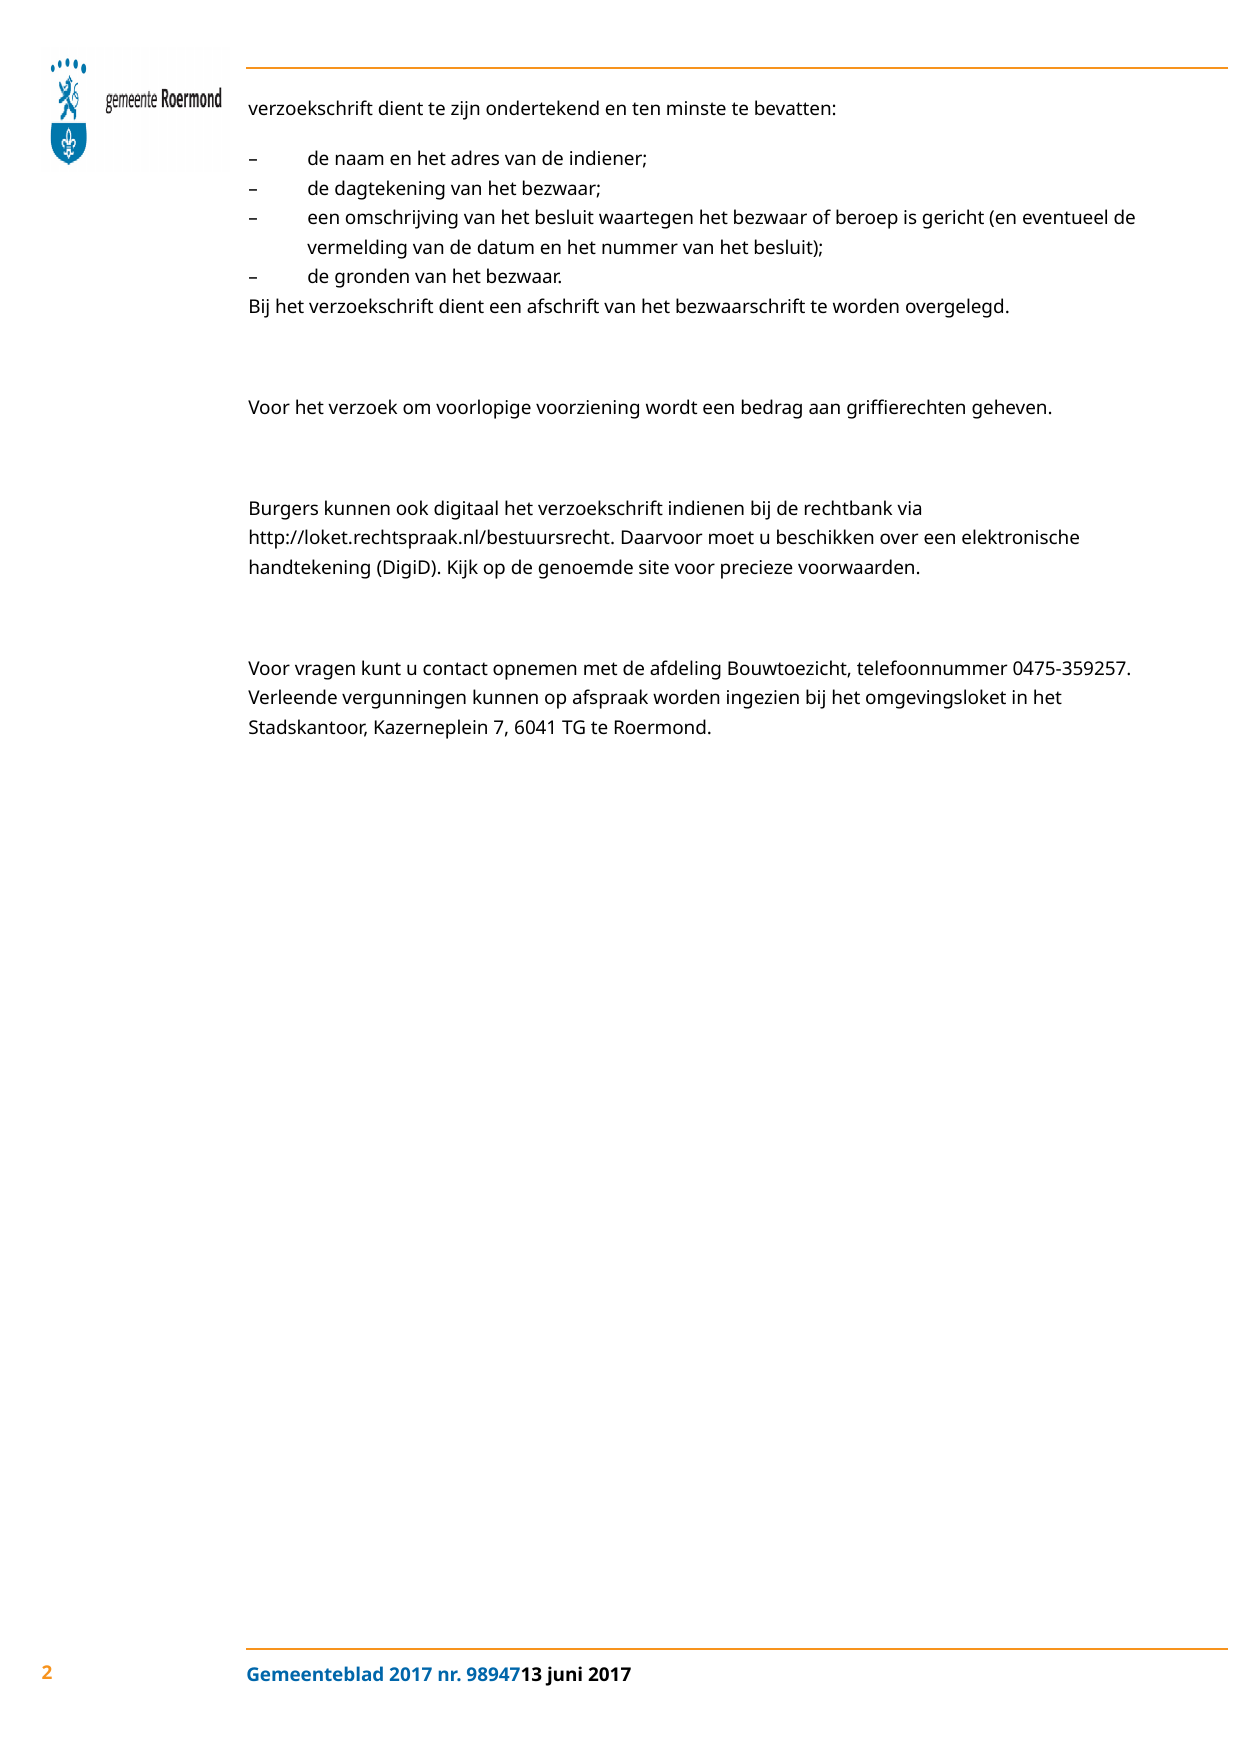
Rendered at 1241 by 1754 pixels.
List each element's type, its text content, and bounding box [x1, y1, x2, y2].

text Burgers kunnen ook digitaal het verzoekschrift indienen bij de rechtbank via http://loket.rechtspraak.nl/bestuursrecht. Daarvoor moet u beschikken over een elektronische handtekening (DigiD). Kijk op de genoemde site voor precieze voorwaarden. [248, 495, 1152, 580]
list de dagtekening van het bezwaar; [248, 175, 1152, 201]
list een omschrijving van het besluit waartegen het bezwaar of beroep is gericht (en eventueel de vermelding van de datum en het nummer van het besluit); [248, 204, 1152, 260]
picture [41, 47, 231, 172]
list de gronden van het bezwaar. [248, 263, 1152, 289]
list de naam en het adres van de indiener; [248, 145, 1152, 171]
text Voor het verzoek om voorlopige voorziening wordt een bedrag aan griffierechten geheven. [248, 394, 1152, 420]
text Bij het verzoekschrift dient een afschrift van het bezwaarschrift te worden overgelegd. [248, 293, 1152, 319]
text Voor vragen kunt u contact opnemen met de afdeling Bouwtoezicht, telefoonnummer 0475-359257. Verleende vergunningen kunnen op afspraak worden ingezien bij het omgevingsloket in het Stadskantoor, Kazerneplein 7, 6041 TG te Roermond. [248, 655, 1152, 740]
text verzoekschrift dient te zijn ondertekend en ten minste te bevatten: [248, 95, 1152, 121]
